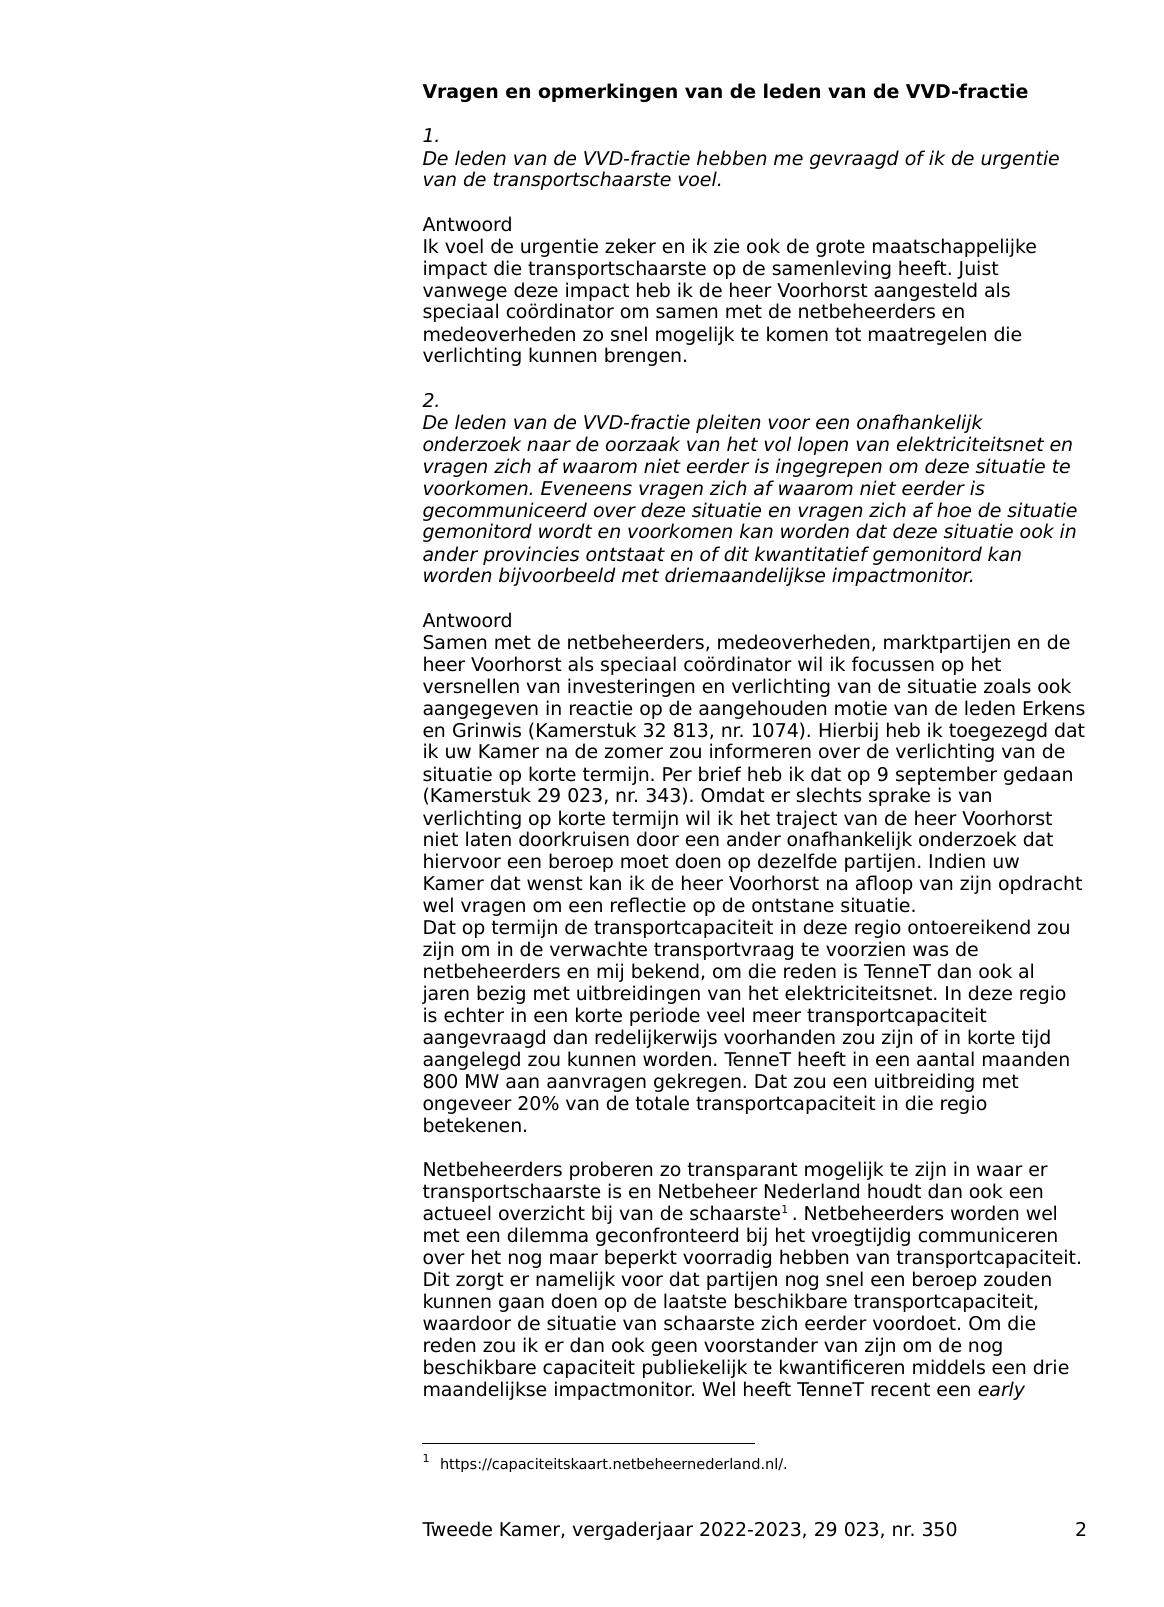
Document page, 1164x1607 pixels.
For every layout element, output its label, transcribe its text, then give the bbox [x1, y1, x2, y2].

text De leden van de VVD-fractie pleiten voor een onafhankelijk onderzoek naar de oorzaak van het vol lopen van elektriciteitsnet en vragen zich af waarom niet eerder is ingegrepen om deze situatie te voorkomen. Eveneens vragen zich af waarom niet eerder is gecommuniceerd over deze situatie en vragen zich af hoe de situatie gemonitord wordt en voorkomen kan worden dat deze situatie ook in ander provincies ontstaat en of dit kwantitatief gemonitord kan worden bijvoorbeeld met driemaandelijkse impactmonitor. [422, 412, 1087, 587]
text Antwoord [422, 609, 1087, 632]
subtitle Vragen en opmerkingen van de leden van de VVD-fractie [422, 81, 1087, 103]
text https://capaciteitskaart.netbeheernederland.nl/. [422, 1452, 1087, 1474]
text Netbeheerders proberen zo transparant mogelijk te zijn in waar er transportschaarste is en Netbeheer Nederland houdt dan ook een actueel overzicht bij van de schaarste. Netbeheerders worden wel met een dilemma geconfronteerd bij het vroegtijdig communiceren over het nog maar beperkt voorradig hebben van transportcapaciteit. Dit zorgt er namelijk voor dat partijen nog snel een beroep zouden kunnen gaan doen op de laatste beschikbare transportcapaciteit, waardoor de situatie van schaarste zich eerder voordoet. Om die reden zou ik er dan ook geen voorstander van zijn om de nog beschikbare capaciteit publiekelijk te kwantificeren middels een drie maandelijkse impactmonitor. Wel heeft TenneT recent een early [422, 1159, 1087, 1401]
text Samen met de netbeheerders, medeoverheden, marktpartijen en de heer Voorhorst als speciaal coördinator wil ik focussen op het versnellen van investeringen en verlichting van de situatie zoals ook aangegeven in reactie op de aangehouden motie van de leden Erkens en Grinwis (Kamerstuk 32 813, nr. 1074). Hierbij heb ik toegezegd dat ik uw Kamer na de zomer zou informeren over de verlichting van de situatie op korte termijn. Per brief heb ik dat op 9 september gedaan (Kamerstuk 29 023, nr. 343). Omdat er slechts sprake is van verlichting op korte termijn wil ik het traject van de heer Voorhorst niet laten doorkruisen door een ander onafhankelijk onderzoek dat hiervoor een beroep moet doen op dezelfde partijen. Indien uw Kamer dat wenst kan ik de heer Voorhorst na afloop van zijn opdracht wel vragen om een reflectie op de ontstane situatie. [422, 632, 1087, 917]
text De leden van de VVD-fractie hebben me gevraagd of ik de urgentie van de transportschaarste voel. [422, 147, 1087, 191]
text 2. [422, 389, 1087, 412]
text 1. [422, 125, 1087, 147]
text Antwoord [422, 213, 1087, 236]
text Dat op termijn de transportcapaciteit in deze regio ontoereikend zou zijn om in de verwachte transportvraag te voorzien was de netbeheerders en mij bekend, om die reden is TenneT dan ook al jaren bezig met uitbreidingen van het elektriciteitsnet. In deze regio is echter in een korte periode veel meer transportcapaciteit aangevraagd dan redelijkerwijs voorhanden zou zijn of in korte tijd aangelegd zou kunnen worden. TenneT heeft in een aantal maanden 800 MW aan aanvragen gekregen. Dat zou een uitbreiding met ongeveer 20% van de totale transportcapaciteit in die regio betekenen. [422, 917, 1087, 1137]
text Ik voel de urgentie zeker en ik zie ook de grote maatschappelijke impact die transportschaarste op de samenleving heeft. Juist vanwege deze impact heb ik de heer Voorhorst aangesteld als speciaal coördinator om samen met de netbeheerders en medeoverheden zo snel mogelijk te komen tot maatregelen die verlichting kunnen brengen. [422, 236, 1087, 367]
